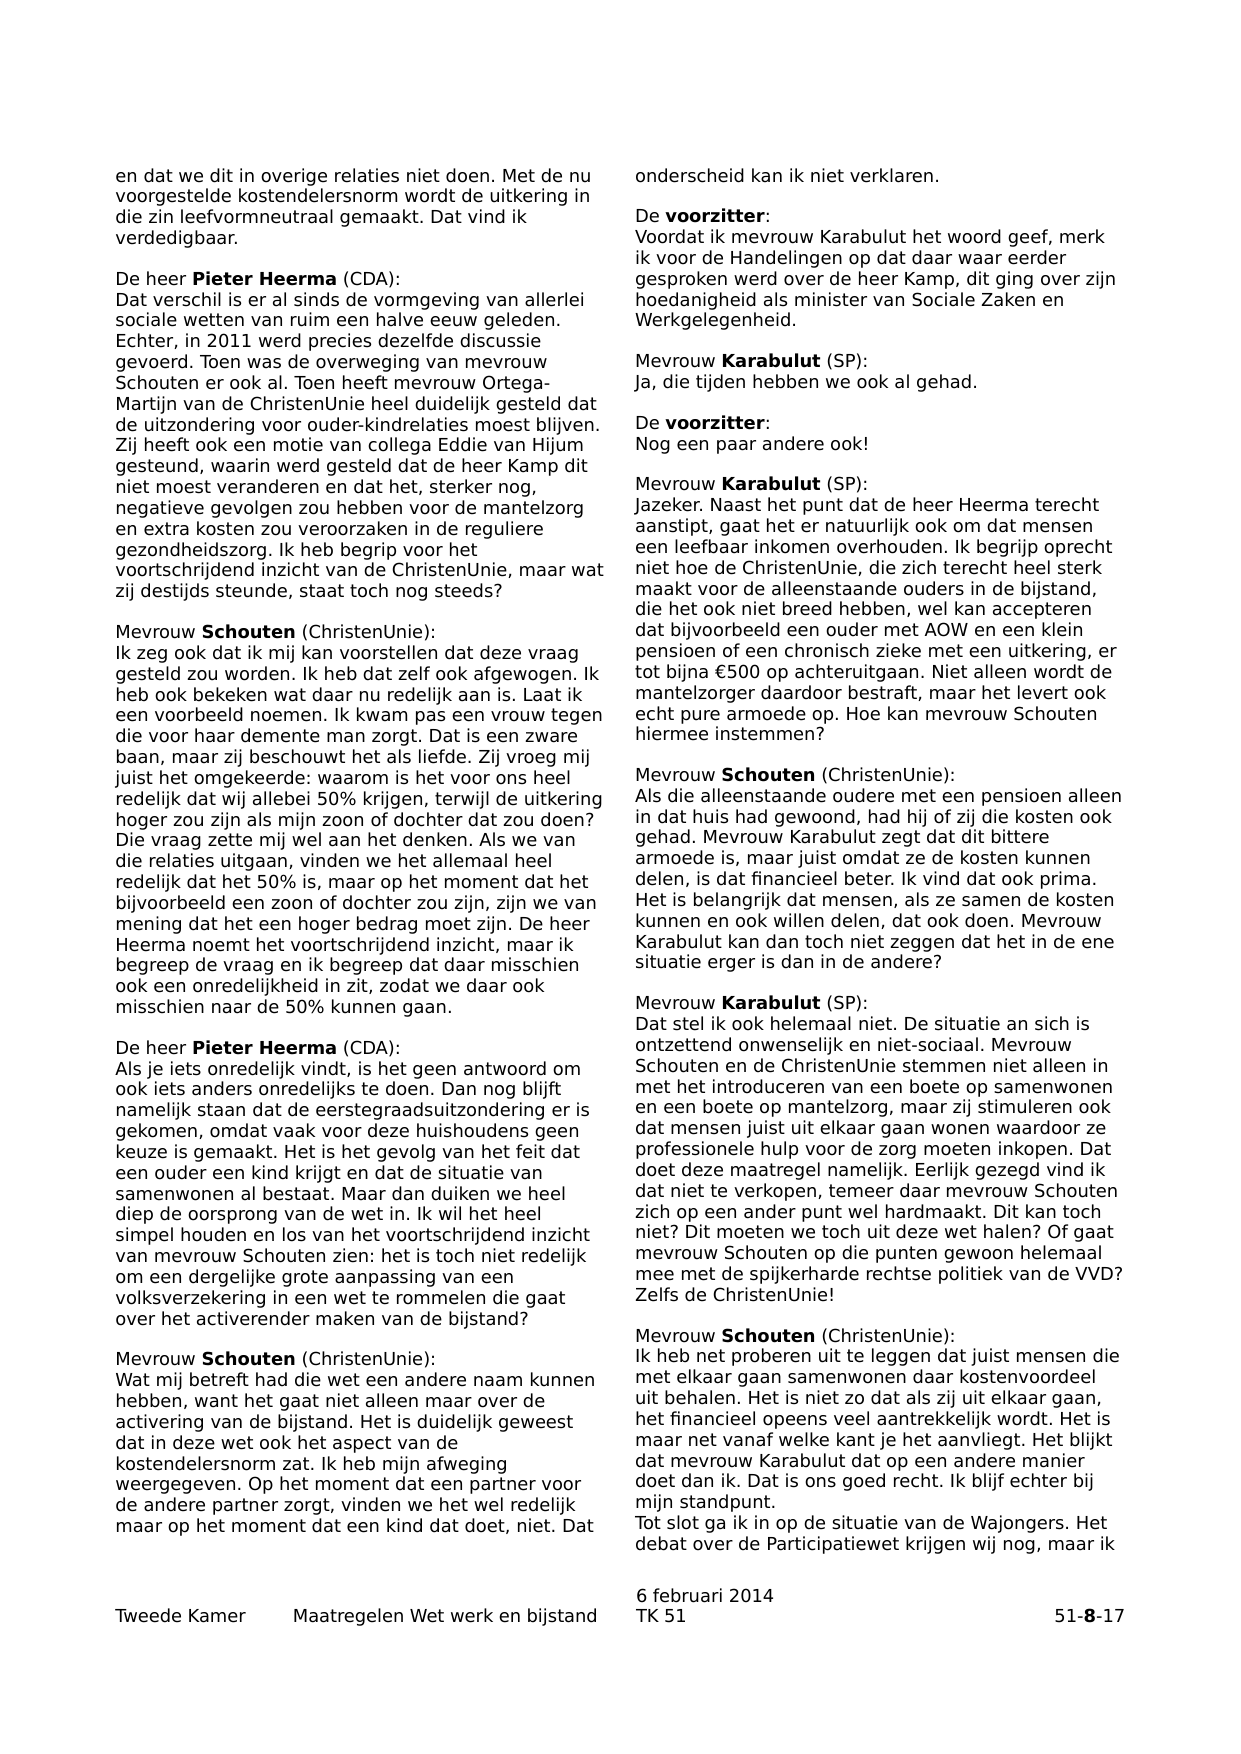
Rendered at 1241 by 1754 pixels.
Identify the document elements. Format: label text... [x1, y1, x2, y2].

text en dat we dit in overige relaties niet doen. Met de nu voorgestelde kostendelersnorm wordt de uitkering in die zin leefvormneutraal gemaakt. Dat vind ik verdedigbaar. [115, 165, 605, 249]
text De heer Pieter Heerma (CDA): [115, 269, 605, 289]
text onderscheid kan ik niet verklaren. [635, 165, 1125, 186]
text Jazeker. Naast het punt dat de heer Heerma terecht aanstipt, gaat het er natuurlijk ook om dat mensen een leefbaar inkomen overhouden. Ik begrijp oprecht niet hoe de ChristenUnie, die zich terecht heel sterk maakt voor de alleenstaande ouders in de bijstand, die het ook niet breed hebben, wel kan accepteren dat bijvoorbeeld een ouder met AOW en een klein pensioen of een chronisch zieke met een uitkering, er tot bijna €500 op achteruitgaan. Niet alleen wordt de mantelzorger daardoor bestraft, maar het levert ook echt pure armoede op. Hoe kan mevrouw Schouten hiermee instemmen? [635, 495, 1125, 745]
text Mevrouw Schouten (ChristenUnie): [115, 1349, 605, 1370]
text Tot slot ga ik in op de situatie van de Wajongers. Het debat over de Participatiewet krijgen wij nog, maar ik [635, 1513, 1125, 1554]
text Mevrouw Schouten (ChristenUnie): [115, 622, 605, 643]
text Ik zeg ook dat ik mij kan voorstellen dat deze vraag gesteld zou worden. Ik heb dat zelf ook afgewogen. Ik heb ook bekeken wat daar nu redelijk aan is. Laat ik een voorbeeld noemen. Ik kwam pas een vrouw tegen die voor haar demente man zorgt. Dat is een zware baan, maar zij beschouwt het als liefde. Zij vroeg mij juist het omgekeerde: waarom is het voor ons heel redelijk dat wij allebei 50% krijgen, terwijl de uitkering hoger zou zijn als mijn zoon of dochter dat zou doen? Die vraag zette mij wel aan het denken. Als we van die relaties uitgaan, vinden we het allemaal heel redelijk dat het 50% is, maar op het moment dat het bijvoorbeeld een zoon of dochter zou zijn, zijn we van mening dat het een hoger bedrag moet zijn. De heer Heerma noemt het voortschrijdend inzicht, maar ik begreep de vraag en ik begreep dat daar misschien ook een onredelijkheid in zit, zodat we daar ook misschien naar de 50% kunnen gaan. [115, 643, 605, 1018]
text De heer Pieter Heerma (CDA): [115, 1038, 605, 1058]
text Nog een paar andere ook! [635, 433, 1125, 454]
text Mevrouw Karabulut (SP): [635, 474, 1125, 495]
text Voordat ik mevrouw Karabulut het woord geef, merk ik voor de Handelingen op dat daar waar eerder gesproken werd over de heer Kamp, dit ging over zijn hoedanigheid als minister van Sociale Zaken en Werkgelegenheid. [635, 227, 1125, 331]
text Als die alleenstaande oudere met een pensioen alleen in dat huis had gewoond, had hij of zij die kosten ook gehad. Mevrouw Karabulut zegt dat dit bittere armoede is, maar juist omdat ze de kosten kunnen delen, is dat financieel beter. Ik vind dat ook prima. Het is belangrijk dat mensen, als ze samen de kosten kunnen en ook willen delen, dat ook doen. Mevrouw Karabulut kan dan toch niet zeggen dat het in de ene situatie erger is dan in de andere? [635, 786, 1125, 973]
text Ja, die tijden hebben we ook al gehad. [635, 372, 1125, 393]
text Mevrouw Schouten (ChristenUnie): [635, 1326, 1125, 1346]
text De voorzitter: [635, 206, 1125, 227]
text Ik heb net proberen uit te leggen dat juist mensen die met elkaar gaan samenwonen daar kostenvoordeel uit behalen. Het is niet zo dat als zij uit elkaar gaan, het financieel opeens veel aantrekkelijk wordt. Het is maar net vanaf welke kant je het aanvliegt. Het blijkt dat mevrouw Karabulut dat op een andere manier doet dan ik. Dat is ons goed recht. Ik blijf echter bij mijn standpunt. [635, 1346, 1125, 1513]
text Wat mij betreft had die wet een andere naam kunnen hebben, want het gaat niet alleen maar over de activering van de bijstand. Het is duidelijk geweest dat in deze wet ook het aspect van de kostendelersnorm zat. Ik heb mijn afweging weergegeven. Op het moment dat een partner voor de andere partner zorgt, vinden we het wel redelijk maar op het moment dat een kind dat doet, niet. Dat [115, 1370, 605, 1537]
text De voorzitter: [635, 413, 1125, 433]
text Dat verschil is er al sinds de vormgeving van allerlei sociale wetten van ruim een halve eeuw geleden. Echter, in 2011 werd precies dezelfde discussie gevoerd. Toen was de overweging van mevrouw Schouten er ook al. Toen heeft mevrouw Ortega-Martijn van de ChristenUnie heel duidelijk gesteld dat de uitzondering voor ouder-kindrelaties moest blijven. Zij heeft ook een motie van collega Eddie van Hijum gesteund, waarin werd gesteld dat de heer Kamp dit niet moest veranderen en dat het, sterker nog, negatieve gevolgen zou hebben voor de mantelzorg en extra kosten zou veroorzaken in de reguliere gezondheidszorg. Ik heb begrip voor het voortschrijdend inzicht van de ChristenUnie, maar wat zij destijds steunde, staat toch nog steeds? [115, 289, 605, 602]
text Dat stel ik ook helemaal niet. De situatie an sich is ontzettend onwenselijk en niet-sociaal. Mevrouw Schouten en de ChristenUnie stemmen niet alleen in met het introduceren van een boete op samenwonen en een boete op mantelzorg, maar zij stimuleren ook dat mensen juist uit elkaar gaan wonen waardoor ze professionele hulp voor de zorg moeten inkopen. Dat doet deze maatregel namelijk. Eerlijk gezegd vind ik dat niet te verkopen, temeer daar mevrouw Schouten zich op een ander punt wel hardmaakt. Dit kan toch niet? Dit moeten we toch uit deze wet halen? Of gaat mevrouw Schouten op die punten gewoon helemaal mee met de spijkerharde rechtse politiek van de VVD? Zelfs de ChristenUnie! [635, 1014, 1125, 1306]
text Mevrouw Karabulut (SP): [635, 351, 1125, 372]
text Mevrouw Schouten (ChristenUnie): [635, 765, 1125, 786]
text Mevrouw Karabulut (SP): [635, 993, 1125, 1014]
text Als je iets onredelijk vindt, is het geen antwoord om ook iets anders onredelijks te doen. Dan nog blijft namelijk staan dat de eerstegraadsuitzondering er is gekomen, omdat vaak voor deze huishoudens geen keuze is gemaakt. Het is het gevolg van het feit dat een ouder een kind krijgt en dat de situatie van samenwonen al bestaat. Maar dan duiken we heel diep de oorsprong van de wet in. Ik wil het heel simpel houden en los van het voortschrijdend inzicht van mevrouw Schouten zien: het is toch niet redelijk om een dergelijke grote aanpassing van een volksverzekering in een wet te rommelen die gaat over het activerender maken van de bijstand? [115, 1058, 605, 1329]
